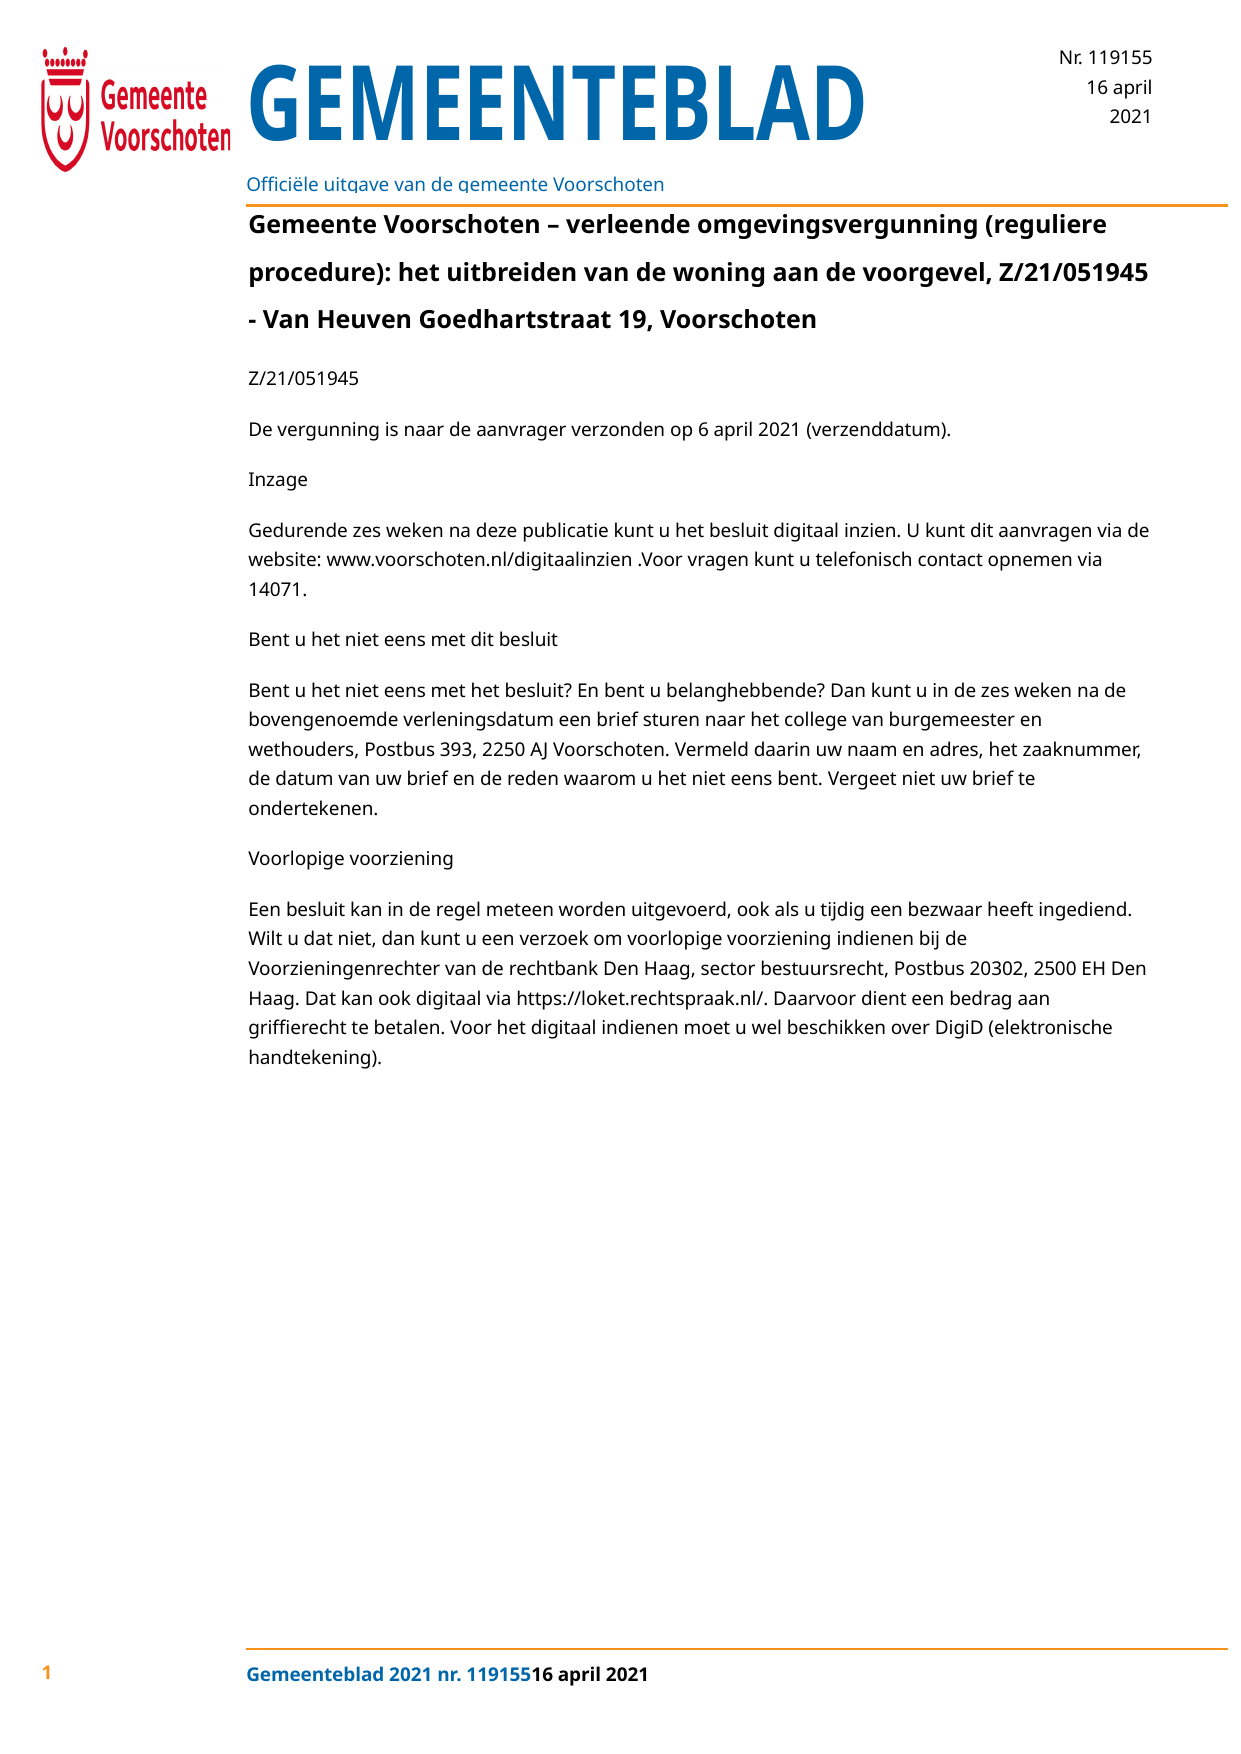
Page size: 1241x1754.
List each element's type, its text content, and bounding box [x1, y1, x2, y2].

text Bent u het niet eens met dit besluit [248, 626, 1152, 652]
text Z/21/051945 [248, 366, 1152, 391]
text Bent u het niet eens met het besluit? En bent u belanghebbende? Dan kunt u in de zes weken na de bovengenoemde verleningsdatum een brief sturen naar het college van burgemeester en wethouders, Postbus 393, 2250 AJ Voorschoten. Vermeld daarin uw naam en adres, het zaaknummer, de datum van uw brief en de reden waarom u het niet eens bent. Vergeet niet uw brief te ondertekenen. [248, 677, 1152, 821]
text Inzage [248, 466, 1152, 492]
text Gedurende zes weken na deze publicatie kunt u het besluit digitaal inzien. U kunt dit aanvragen via de website: www.voorschoten.nl/digitaalinzien .Voor vragen kunt u telefonisch contact opnemen via 14071. [248, 517, 1152, 602]
picture [41, 47, 231, 172]
text Een besluit kan in de regel meteen worden uitgevoerd, ook als u tijdig een bezwaar heeft ingediend. Wilt u dat niet, dan kunt u een verzoek om voorlopige voorziening indienen bij de Voorzieningenrechter van de rechtbank Den Haag, sector bestuursrecht, Postbus 20302, 2500 EH Den Haag. Dat kan ook digitaal via https://loket.rechtspraak.nl/. Daarvoor dient een bedrag aan griffierecht te betalen. Voor het digitaal indienen moet u wel beschikken over DigiD (elektronische handtekening). [248, 896, 1152, 1069]
text Voorlopige voorziening [248, 846, 1152, 871]
text Gemeente Voorschoten – verleende omgevingsvergunning (reguliere procedure): het uitbreiden van de woning aan de voorgevel, Z/21/051945 - Van Heuven Goedhartstraat 19, Voorschoten [248, 207, 1152, 336]
text De vergunning is naar de aanvrager verzonden op 6 april 2021 (verzenddatum). [248, 416, 1152, 442]
